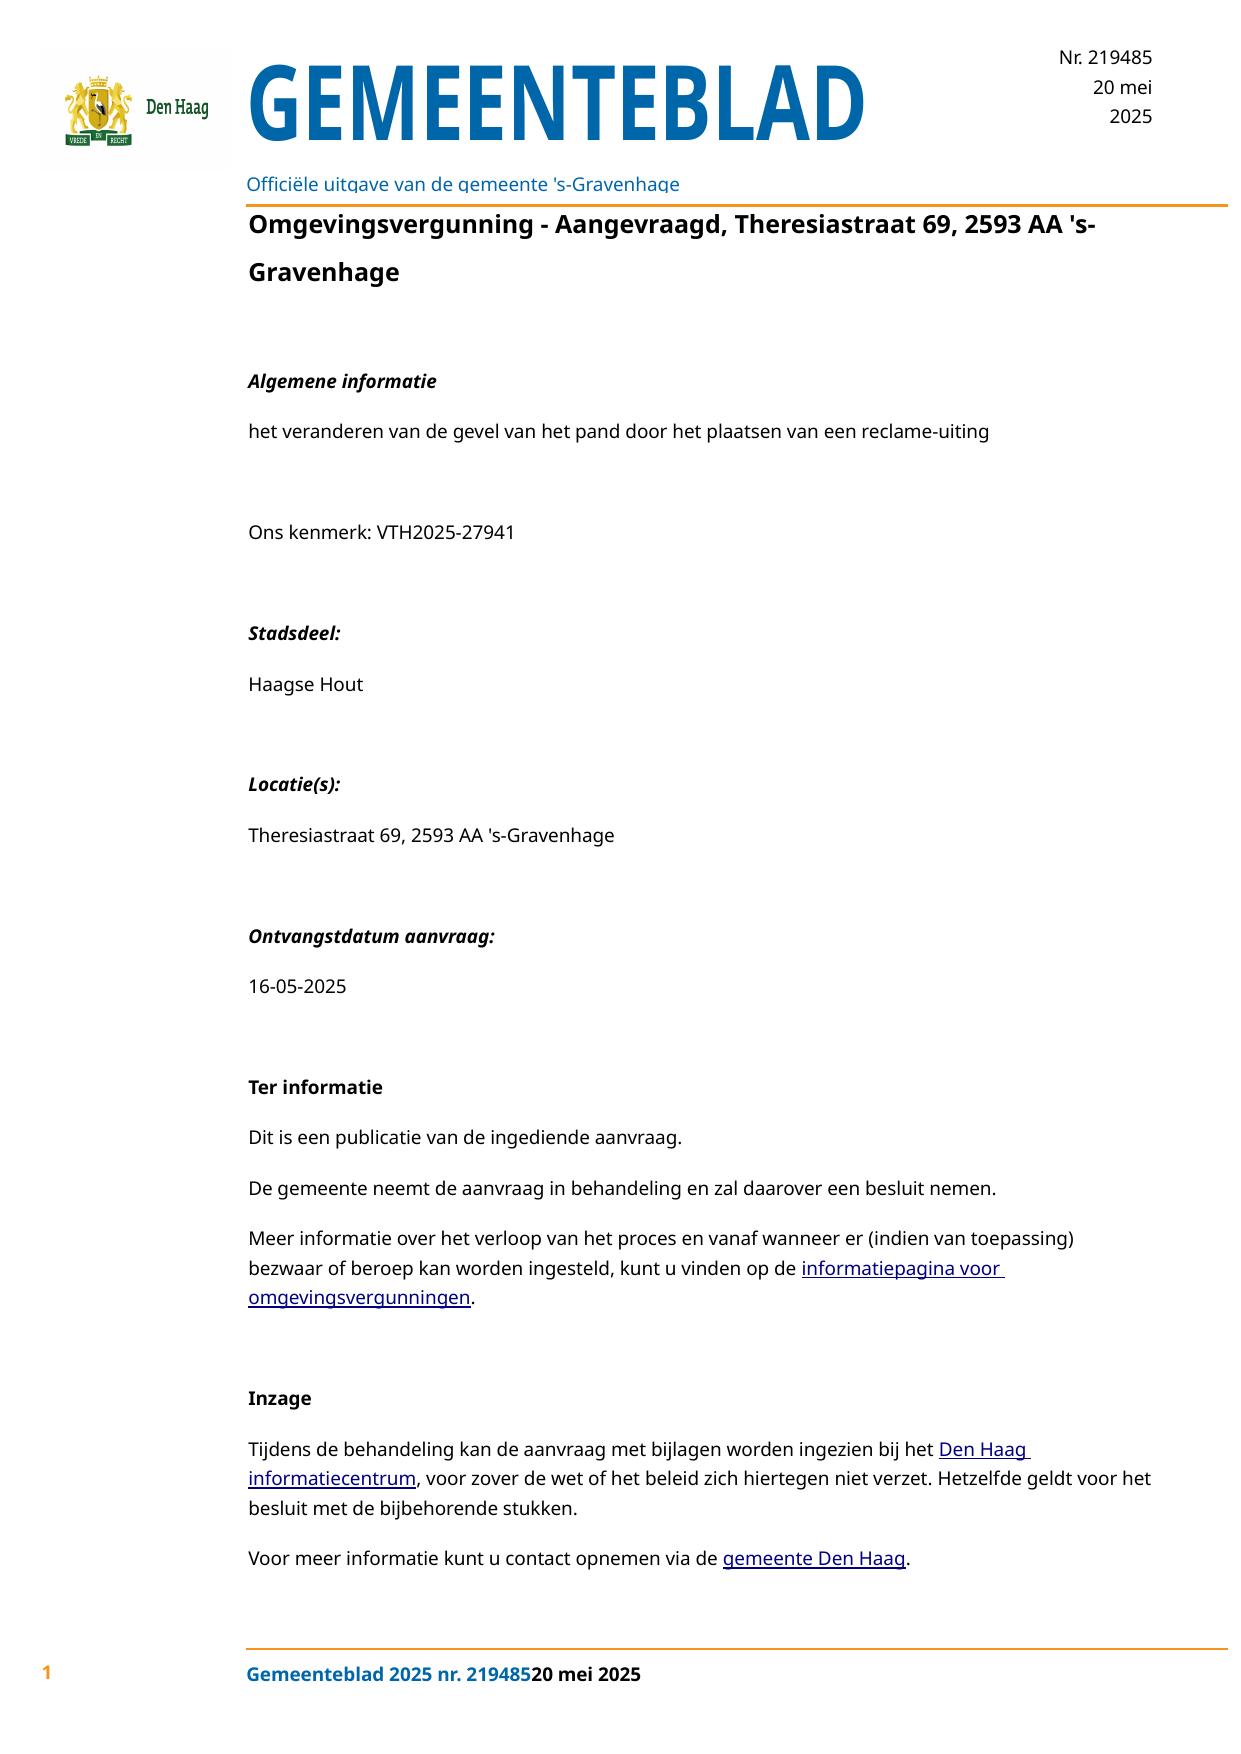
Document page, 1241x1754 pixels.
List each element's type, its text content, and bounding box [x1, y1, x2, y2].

text Inzage [248, 1385, 1152, 1411]
text Dit is een publicatie van de ingediende aanvraag. [248, 1124, 1152, 1150]
text Ontvangstdatum aanvraag: [248, 923, 1152, 949]
text Meer informatie over het verloop van het proces en vanaf wanneer er (indien van toepassing) bezwaar of beroep kan worden ingesteld, kunt u vinden op de informatiepagina voor omgevingsvergunningen. [248, 1225, 1152, 1310]
text Theresiastraat 69, 2593 AA 's-Gravenhage [248, 822, 1152, 848]
text Omgevingsvergunning - Aangevraagd, Theresiastraat 69, 2593 AA 's-Gravenhage [248, 207, 1152, 288]
text Algemene informatie [248, 368, 1152, 394]
picture [41, 47, 231, 172]
text Haagse Hout [248, 671, 1152, 697]
text Stadsdeel: [248, 620, 1152, 646]
text Voor meer informatie kunt u contact opnemen via de gemeente Den Haag. [248, 1545, 1152, 1571]
text De gemeente neemt de aanvraag in behandeling en zal daarover een besluit nemen. [248, 1175, 1152, 1201]
text Tijdens de behandeling kan de aanvraag met bijlagen worden ingezien bij het Den Haag informatiecentrum, voor zover de wet of het beleid zich hiertegen niet verzet. Hetzelfde geldt voor het besluit met de bijbehorende stukken. [248, 1436, 1152, 1521]
text Locatie(s): [248, 772, 1152, 797]
text het veranderen van de gevel van het pand door het plaatsen van een reclame-uiting [248, 419, 1152, 444]
text Ter informatie [248, 1074, 1152, 1100]
text Ons kenmerk: VTH2025-27941 [248, 519, 1152, 545]
text 16-05-2025 [248, 973, 1152, 999]
